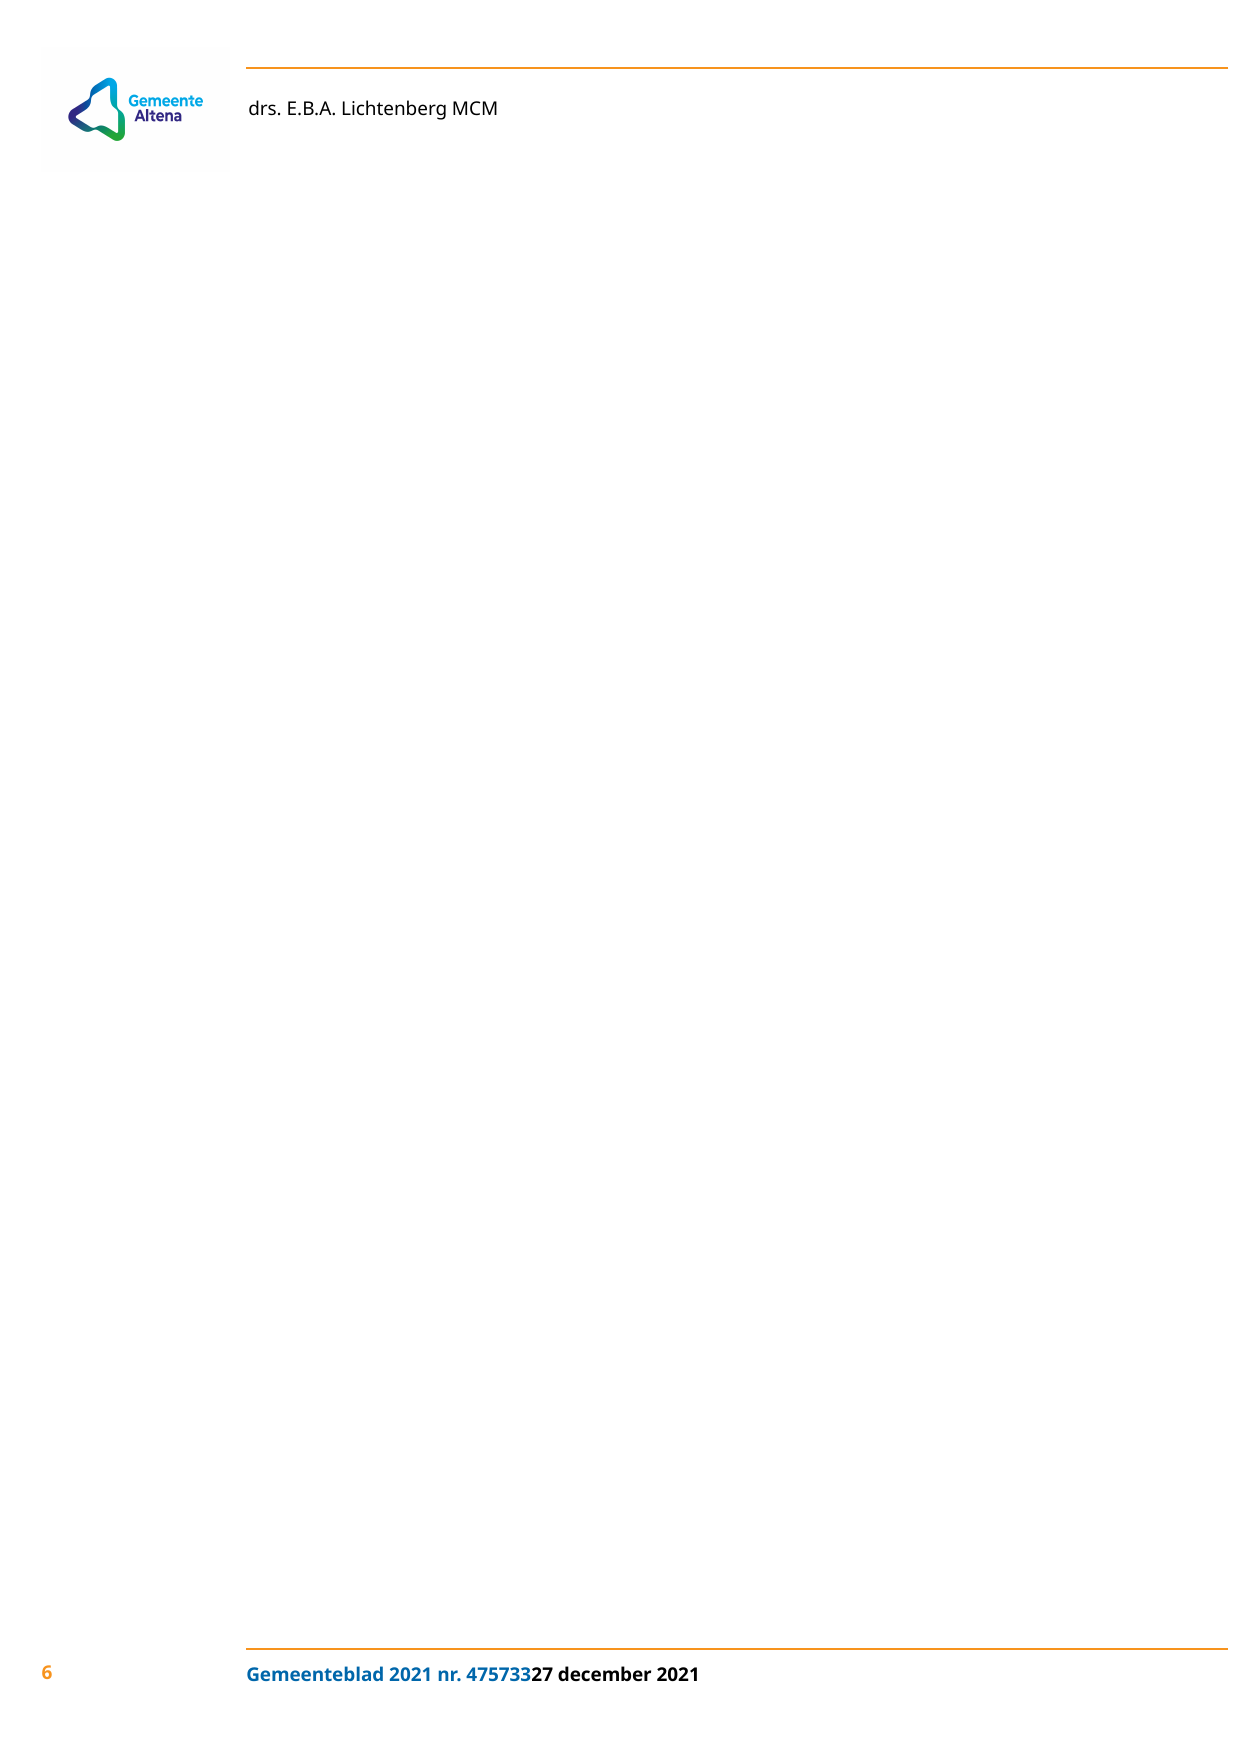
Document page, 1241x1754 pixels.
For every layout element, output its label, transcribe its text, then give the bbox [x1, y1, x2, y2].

picture [41, 47, 231, 172]
text drs. E.B.A. Lichtenberg MCM [248, 95, 1152, 121]
